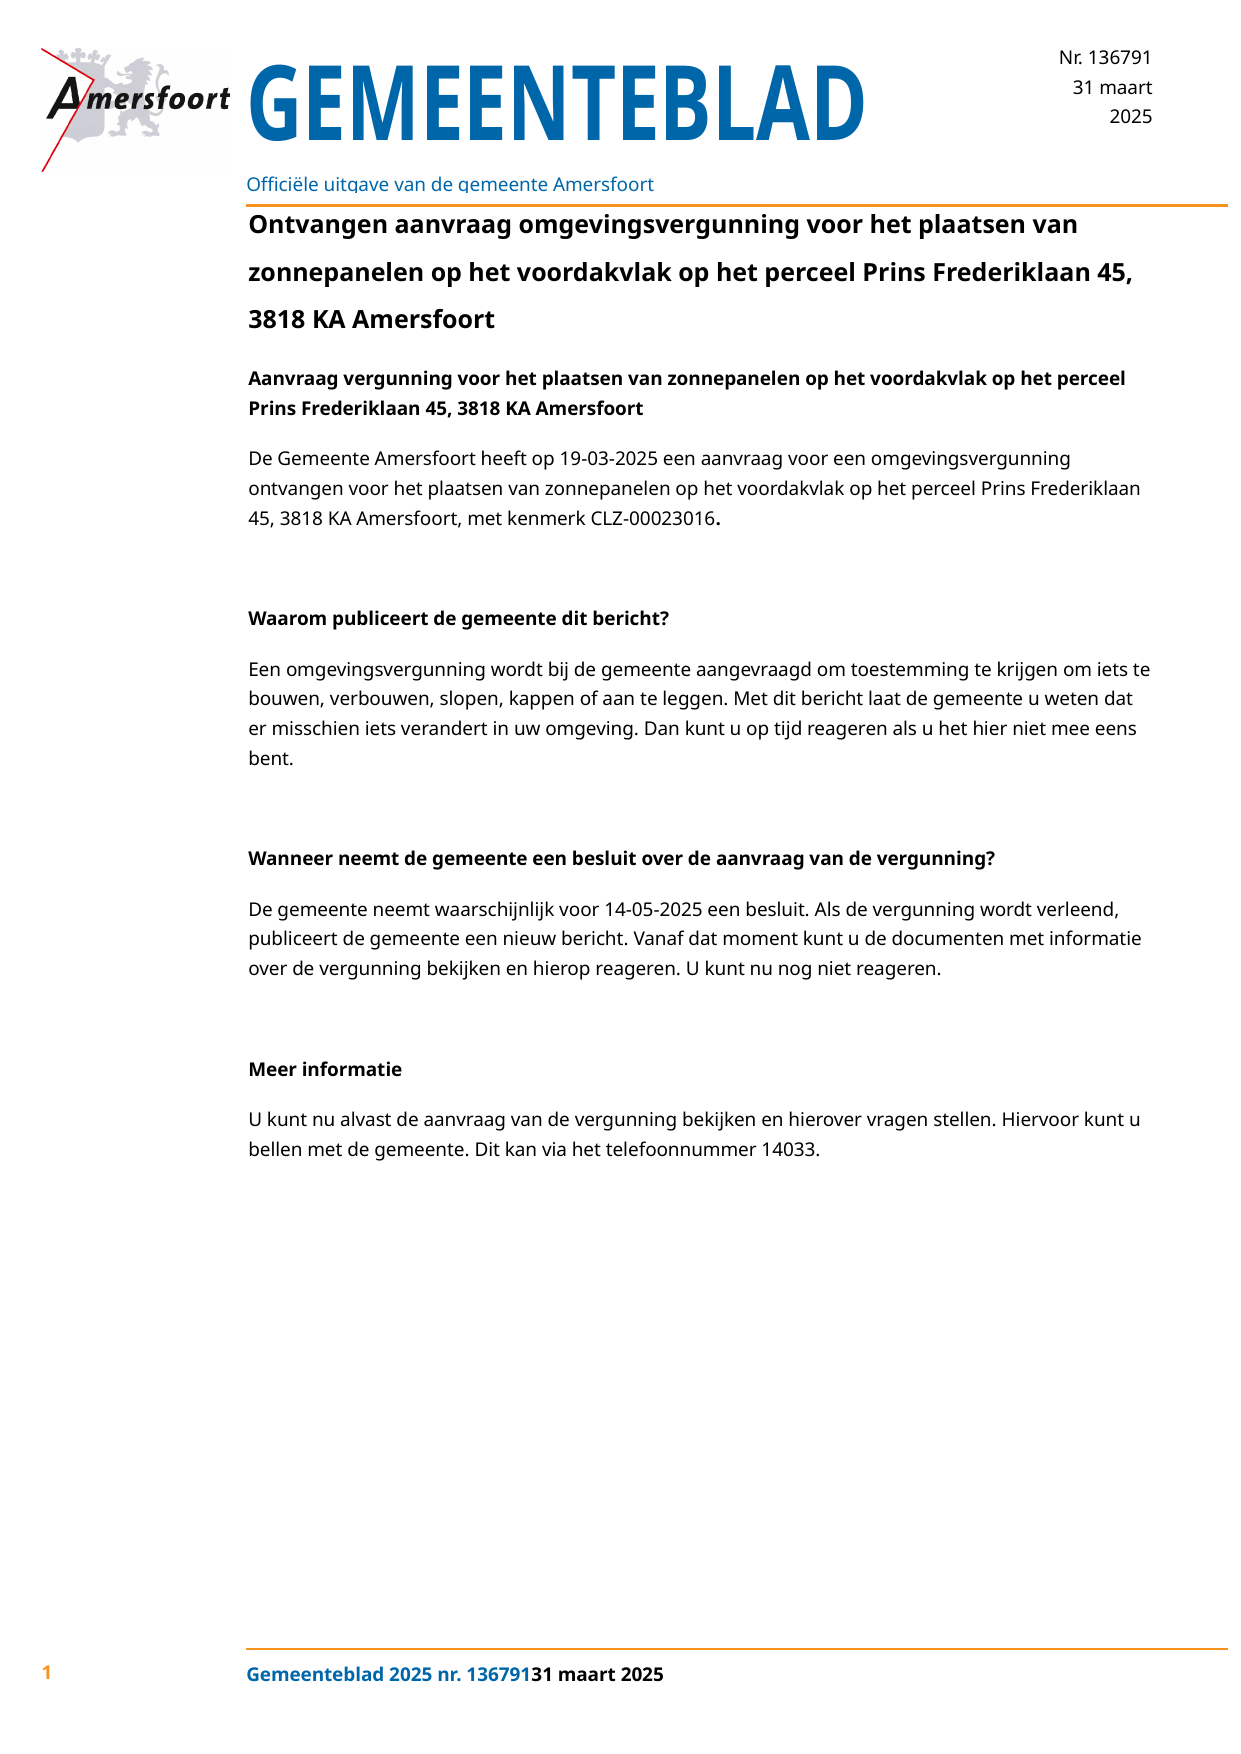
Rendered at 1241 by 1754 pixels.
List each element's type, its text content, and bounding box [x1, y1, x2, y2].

picture [41, 47, 231, 172]
text Aanvraag vergunning voor het plaatsen van zonnepanelen op het voordakvlak op het perceel Prins Frederiklaan 45, 3818 KA Amersfoort [248, 366, 1152, 421]
text De gemeente neemt waarschijnlijk voor 14-05-2025 een besluit. Als de vergunning wordt verleend, publiceert de gemeente een nieuw bericht. Vanaf dat moment kunt u de documenten met informatie over de vergunning bekijken en hierop reageren. U kunt nu nog niet reageren. [248, 896, 1152, 981]
text Waarom publiceert de gemeente dit bericht? [248, 606, 1152, 631]
text Wanneer neemt de gemeente een besluit over de aanvraag van de vergunning? [248, 846, 1152, 871]
text De Gemeente Amersfoort heeft op 19-03-2025 een aanvraag voor een omgevingsvergunning ontvangen voor het plaatsen van zonnepanelen op het voordakvlak op het perceel Prins Frederiklaan 45, 3818 KA Amersfoort, met kenmerk CLZ-00023016. [248, 446, 1152, 530]
text Meer informatie [248, 1056, 1152, 1082]
text U kunt nu alvast de aanvraag van de vergunning bekijken en hierover vragen stellen. Hiervoor kunt u bellen met de gemeente. Dit kan via het telefoonnummer 14033. [248, 1106, 1152, 1162]
text Een omgevingsvergunning wordt bij de gemeente aangevraagd om toestemming te krijgen om iets te bouwen, verbouwen, slopen, kappen of aan te leggen. Met dit bericht laat de gemeente u weten dat er misschien iets verandert in uw omgeving. Dan kunt u op tijd reageren als u het hier niet mee eens bent. [248, 656, 1152, 770]
text Ontvangen aanvraag omgevingsvergunning voor het plaatsen van zonnepanelen op het voordakvlak op het perceel Prins Frederiklaan 45, 3818 KA Amersfoort [248, 207, 1152, 336]
